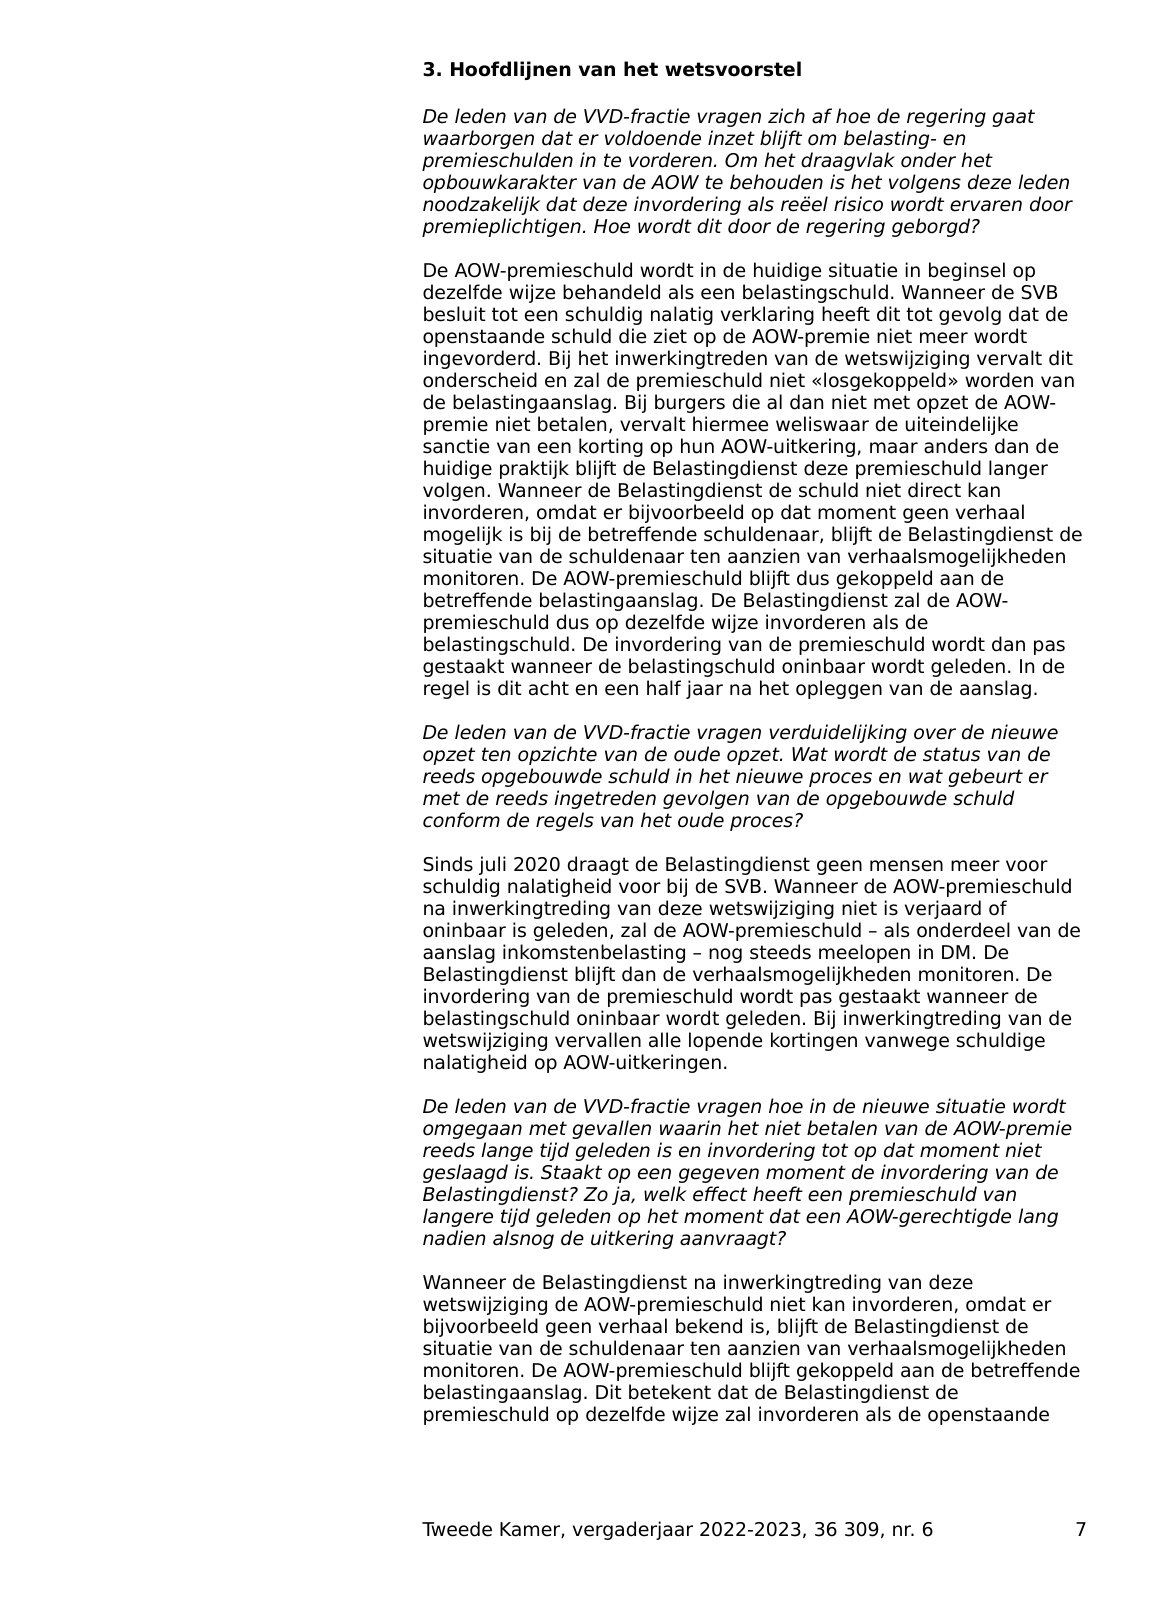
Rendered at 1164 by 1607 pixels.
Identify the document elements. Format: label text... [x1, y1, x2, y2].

text De leden van de VVD-fractie vragen verduidelijking over de nieuwe opzet ten opzichte van de oude opzet. Wat wordt de status van de reeds opgebouwde schuld in het nieuwe proces en wat gebeurt er met de reeds ingetreden gevolgen van de opgebouwde schuld conform de regels van het oude proces? [422, 722, 1087, 832]
subtitle 3. Hoofdlijnen van het wetsvoorstel [422, 59, 1087, 81]
text Sinds juli 2020 draagt de Belastingdienst geen mensen meer voor schuldig nalatigheid voor bij de SVB. Wanneer de AOW-premieschuld na inwerkingtreding van deze wetswijziging niet is verjaard of oninbaar is geleden, zal de AOW-premieschuld – als onderdeel van de aanslag inkomstenbelasting – nog steeds meelopen in DM. De Belastingdienst blijft dan de verhaalsmogelijkheden monitoren. De invordering van de premieschuld wordt pas gestaakt wanneer de belastingschuld oninbaar wordt geleden. Bij inwerkingtreding van de wetswijziging vervallen alle lopende kortingen vanwege schuldige nalatigheid op AOW-uitkeringen. [422, 854, 1087, 1074]
text Wanneer de Belastingdienst na inwerkingtreding van deze wetswijziging de AOW-premieschuld niet kan invorderen, omdat er bijvoorbeeld geen verhaal bekend is, blijft de Belastingdienst de situatie van de schuldenaar ten aanzien van verhaalsmogelijkheden monitoren. De AOW-premieschuld blijft gekoppeld aan de betreffende belastingaanslag. Dit betekent dat de Belastingdienst de premieschuld op dezelfde wijze zal invorderen als de openstaande [422, 1272, 1087, 1426]
text De leden van de VVD-fractie vragen zich af hoe de regering gaat waarborgen dat er voldoende inzet blijft om belasting- en premieschulden in te vorderen. Om het draagvlak onder het opbouwkarakter van de AOW te behouden is het volgens deze leden noodzakelijk dat deze invordering als reëel risico wordt ervaren door premieplichtigen. Hoe wordt dit door de regering geborgd? [422, 106, 1087, 238]
text De AOW-premieschuld wordt in de huidige situatie in beginsel op dezelfde wijze behandeld als een belastingschuld. Wanneer de SVB besluit tot een schuldig nalatig verklaring heeft dit tot gevolg dat de openstaande schuld die ziet op de AOW-premie niet meer wordt ingevorderd. Bij het inwerkingtreden van de wetswijziging vervalt dit onderscheid en zal de premieschuld niet «losgekoppeld» worden van de belastingaanslag. Bij burgers die al dan niet met opzet de AOW-premie niet betalen, vervalt hiermee weliswaar de uiteindelijke sanctie van een korting op hun AOW-uitkering, maar anders dan de huidige praktijk blijft de Belastingdienst deze premieschuld langer volgen. Wanneer de Belastingdienst de schuld niet direct kan invorderen, omdat er bijvoorbeeld op dat moment geen verhaal mogelijk is bij de betreffende schuldenaar, blijft de Belastingdienst de situatie van de schuldenaar ten aanzien van verhaalsmogelijkheden monitoren. De AOW-premieschuld blijft dus gekoppeld aan de betreffende belastingaanslag. De Belastingdienst zal de AOW-premieschuld dus op dezelfde wijze invorderen als de belastingschuld. De invordering van de premieschuld wordt dan pas gestaakt wanneer de belastingschuld oninbaar wordt geleden. In de regel is dit acht en een half jaar na het opleggen van de aanslag. [422, 260, 1087, 700]
text De leden van de VVD-fractie vragen hoe in de nieuwe situatie wordt omgegaan met gevallen waarin het niet betalen van de AOW-premie reeds lange tijd geleden is en invordering tot op dat moment niet geslaagd is. Staakt op een gegeven moment de invordering van de Belastingdienst? Zo ja, welk effect heeft een premieschuld van langere tijd geleden op het moment dat een AOW-gerechtigde lang nadien alsnog de uitkering aanvraagt? [422, 1096, 1087, 1250]
